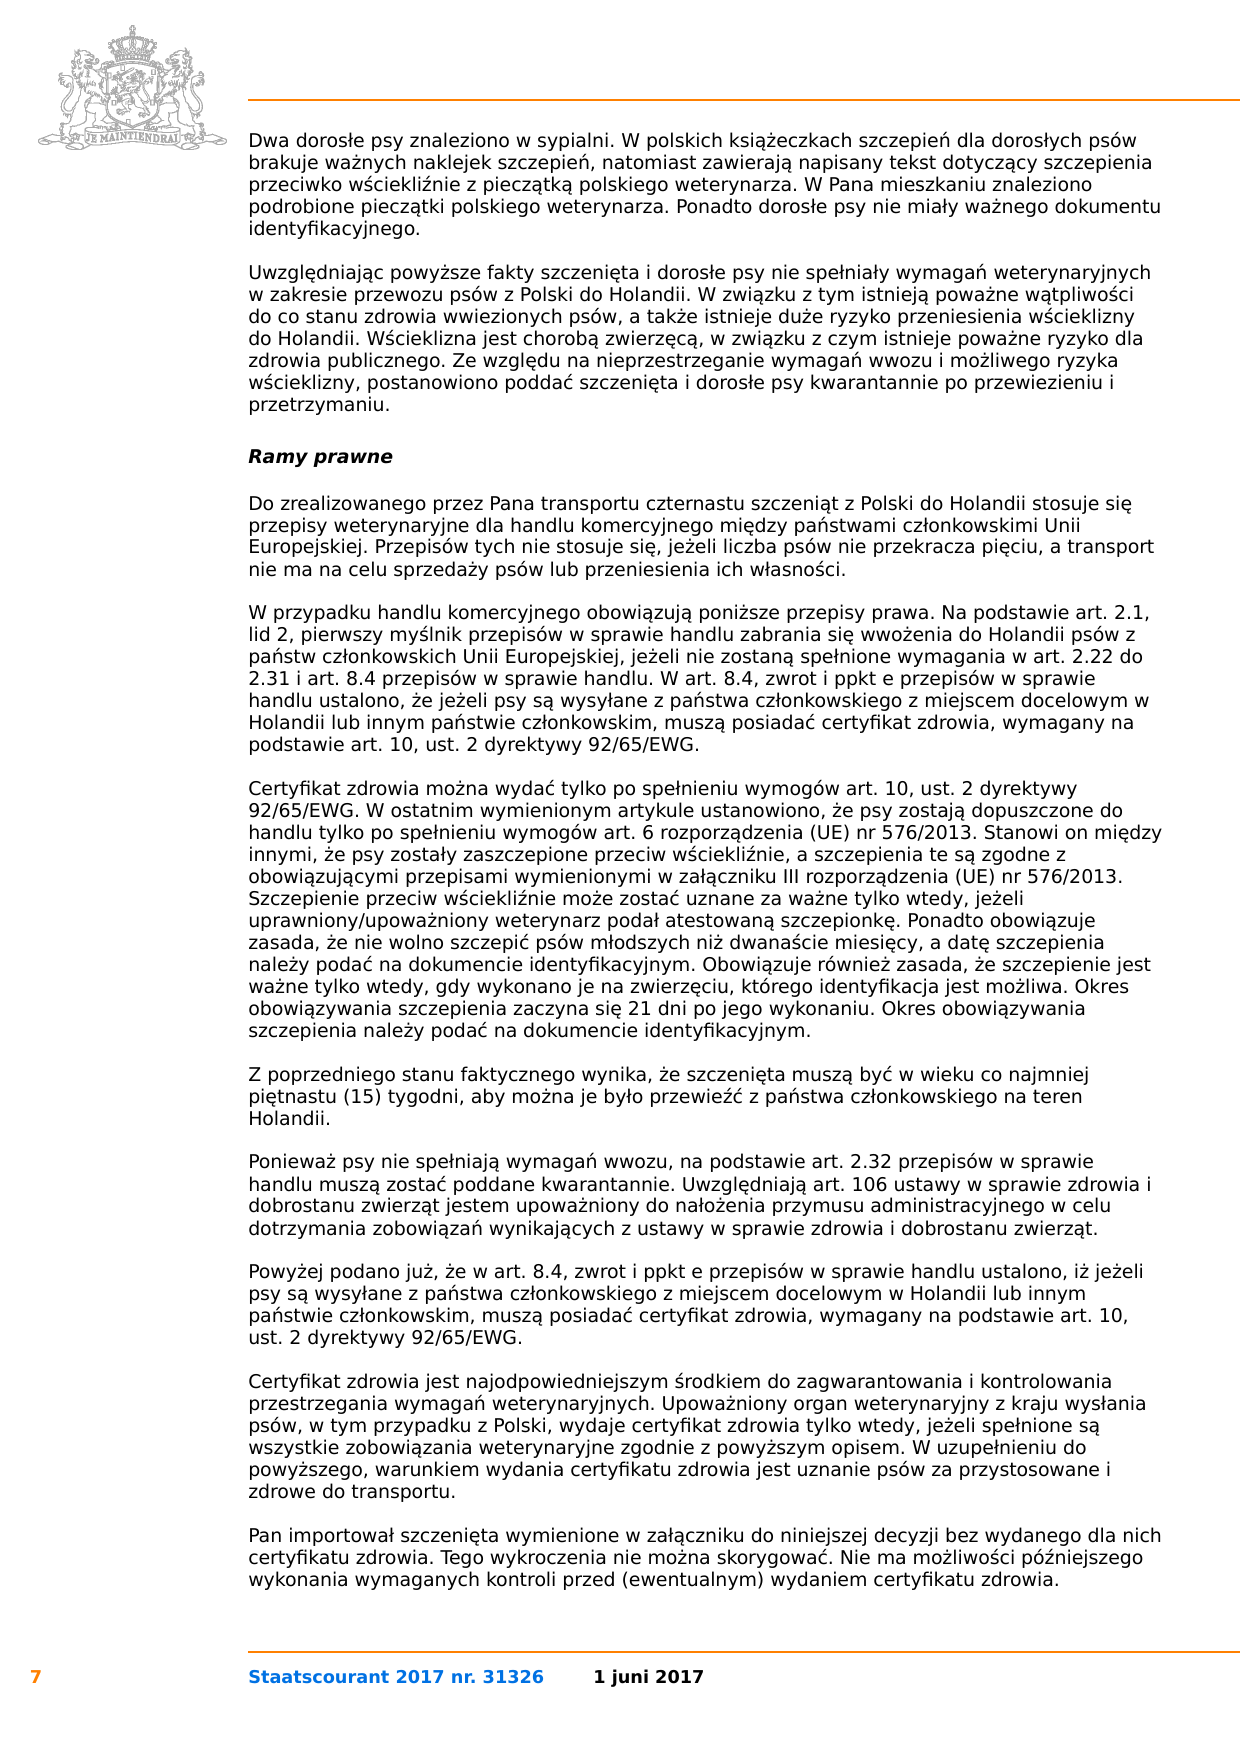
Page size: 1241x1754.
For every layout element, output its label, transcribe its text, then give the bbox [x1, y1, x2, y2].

text Certyfikat zdrowia jest najodpowiedniejszym środkiem do zagwarantowania i kontrolowania przestrzegania wymagań weterynaryjnych. Upoważniony organ weterynaryjny z kraju wysłania psów, w tym przypadku z Polski, wydaje certyfikat zdrowia tylko wtedy, jeżeli spełnione są wszystkie zobowiązania weterynaryjne zgodnie z powyższym opisem. W uzupełnieniu do powyższego, warunkiem wydania certyfikatu zdrowia jest uznanie psów za przystosowane i zdrowe do transportu. [248, 1371, 1163, 1503]
text Z poprzedniego stanu faktycznego wynika, że szczenięta muszą być w wieku co najmniej piętnastu (15) tygodni, aby można je było przewieźć z państwa członkowskiego na teren Holandii. [248, 1064, 1163, 1129]
text Powyżej podano już, że w art. 8.4, zwrot i ppkt e przepisów w sprawie handlu ustalono, iż jeżeli psy są wysyłane z państwa członkowskiego z miejscem docelowym w Holandii lub innym państwie członkowskim, muszą posiadać certyfikat zdrowia, wymagany na podstawie art. 10, ust. 2 dyrektywy 92/65/EWG. [248, 1261, 1163, 1349]
subtitle Ramy prawne [248, 446, 1163, 467]
text Dwa dorosłe psy znaleziono w sypialni. W polskich książeczkach szczepień dla dorosłych psów brakuje ważnych naklejek szczepień, natomiast zawierają napisany tekst dotyczący szczepienia przeciwko wściekliźnie z pieczątką polskiego weterynarza. W Pana mieszkaniu znaleziono podrobione pieczątki polskiego weterynarza. Ponadto dorosłe psy nie miały ważnego dokumentu identyfikacyjnego. [248, 130, 1163, 240]
text Pan importował szczenięta wymienione w załączniku do niniejszej decyzji bez wydanego dla nich certyfikatu zdrowia. Tego wykroczenia nie można skorygować. Nie ma możliwości późniejszego wykonania wymaganych kontroli przed (ewentualnym) wydaniem certyfikatu zdrowia. [248, 1525, 1163, 1591]
text Certyfikat zdrowia można wydać tylko po spełnieniu wymogów art. 10, ust. 2 dyrektywy 92/65/EWG. W ostatnim wymienionym artykule ustanowiono, że psy zostają dopuszczone do handlu tylko po spełnieniu wymogów art. 6 rozporządzenia (UE) nr 576/2013. Stanowi on między innymi, że psy zostały zaszczepione przeciw wściekliźnie, a szczepienia te są zgodne z obowiązującymi przepisami wymienionymi w załączniku III rozporządzenia (UE) nr 576/2013. Szczepienie przeciw wściekliźnie może zostać uznane za ważne tylko wtedy, jeżeli uprawniony/upoważniony weterynarz podał atestowaną szczepionkę. Ponadto obowiązuje zasada, że nie wolno szczepić psów młodszych niż dwanaście miesięcy, a datę szczepienia należy podać na dokumencie identyfikacyjnym. Obowiązuje również zasada, że szczepienie jest ważne tylko wtedy, gdy wykonano je na zwierzęciu, którego identyfikacja jest możliwa. Okres obowiązywania szczepienia zaczyna się 21 dni po jego wykonaniu. Okres obowiązywania szczepienia należy podać na dokumencie identyfikacyjnym. [248, 778, 1163, 1042]
text W przypadku handlu komercyjnego obowiązują poniższe przepisy prawa. Na podstawie art. 2.1, lid 2, pierwszy myślnik przepisów w sprawie handlu zabrania się wwożenia do Holandii psów z państw członkowskich Unii Europejskiej, jeżeli nie zostaną spełnione wymagania w art. 2.22 do 2.31 i art. 8.4 przepisów w sprawie handlu. W art. 8.4, zwrot i ppkt e przepisów w sprawie handlu ustalono, że jeżeli psy są wysyłane z państwa członkowskiego z miejscem docelowym w Holandii lub innym państwie członkowskim, muszą posiadać certyfikat zdrowia, wymagany na podstawie art. 10, ust. 2 dyrektywy 92/65/EWG. [248, 602, 1163, 756]
picture [38, 25, 227, 150]
text Ponieważ psy nie spełniają wymagań wwozu, na podstawie art. 2.32 przepisów w sprawie handlu muszą zostać poddane kwarantannie. Uwzględniają art. 106 ustawy w sprawie zdrowia i dobrostanu zwierząt jestem upoważniony do nałożenia przymusu administracyjnego w celu dotrzymania zobowiązań wynikających z ustawy w sprawie zdrowia i dobrostanu zwierząt. [248, 1151, 1163, 1239]
text Do zrealizowanego przez Pana transportu czternastu szczeniąt z Polski do Holandii stosuje się przepisy weterynaryjne dla handlu komercyjnego między państwami członkowskimi Unii Europejskiej. Przepisów tych nie stosuje się, jeżeli liczba psów nie przekracza pięciu, a transport nie ma na celu sprzedaży psów lub przeniesienia ich własności. [248, 492, 1163, 580]
text Uwzględniając powyższe fakty szczenięta i dorosłe psy nie spełniały wymagań weterynaryjnych w zakresie przewozu psów z Polski do Holandii. W związku z tym istnieją poważne wątpliwości do co stanu zdrowia wwiezionych psów, a także istnieje duże ryzyko przeniesienia wścieklizny do Holandii. Wścieklizna jest chorobą zwierzęcą, w związku z czym istnieje poważne ryzyko dla zdrowia publicznego. Ze względu na nieprzestrzeganie wymagań wwozu i możliwego ryzyka wścieklizny, postanowiono poddać szczenięta i dorosłe psy kwarantannie po przewiezieniu i przetrzymaniu. [248, 262, 1163, 416]
